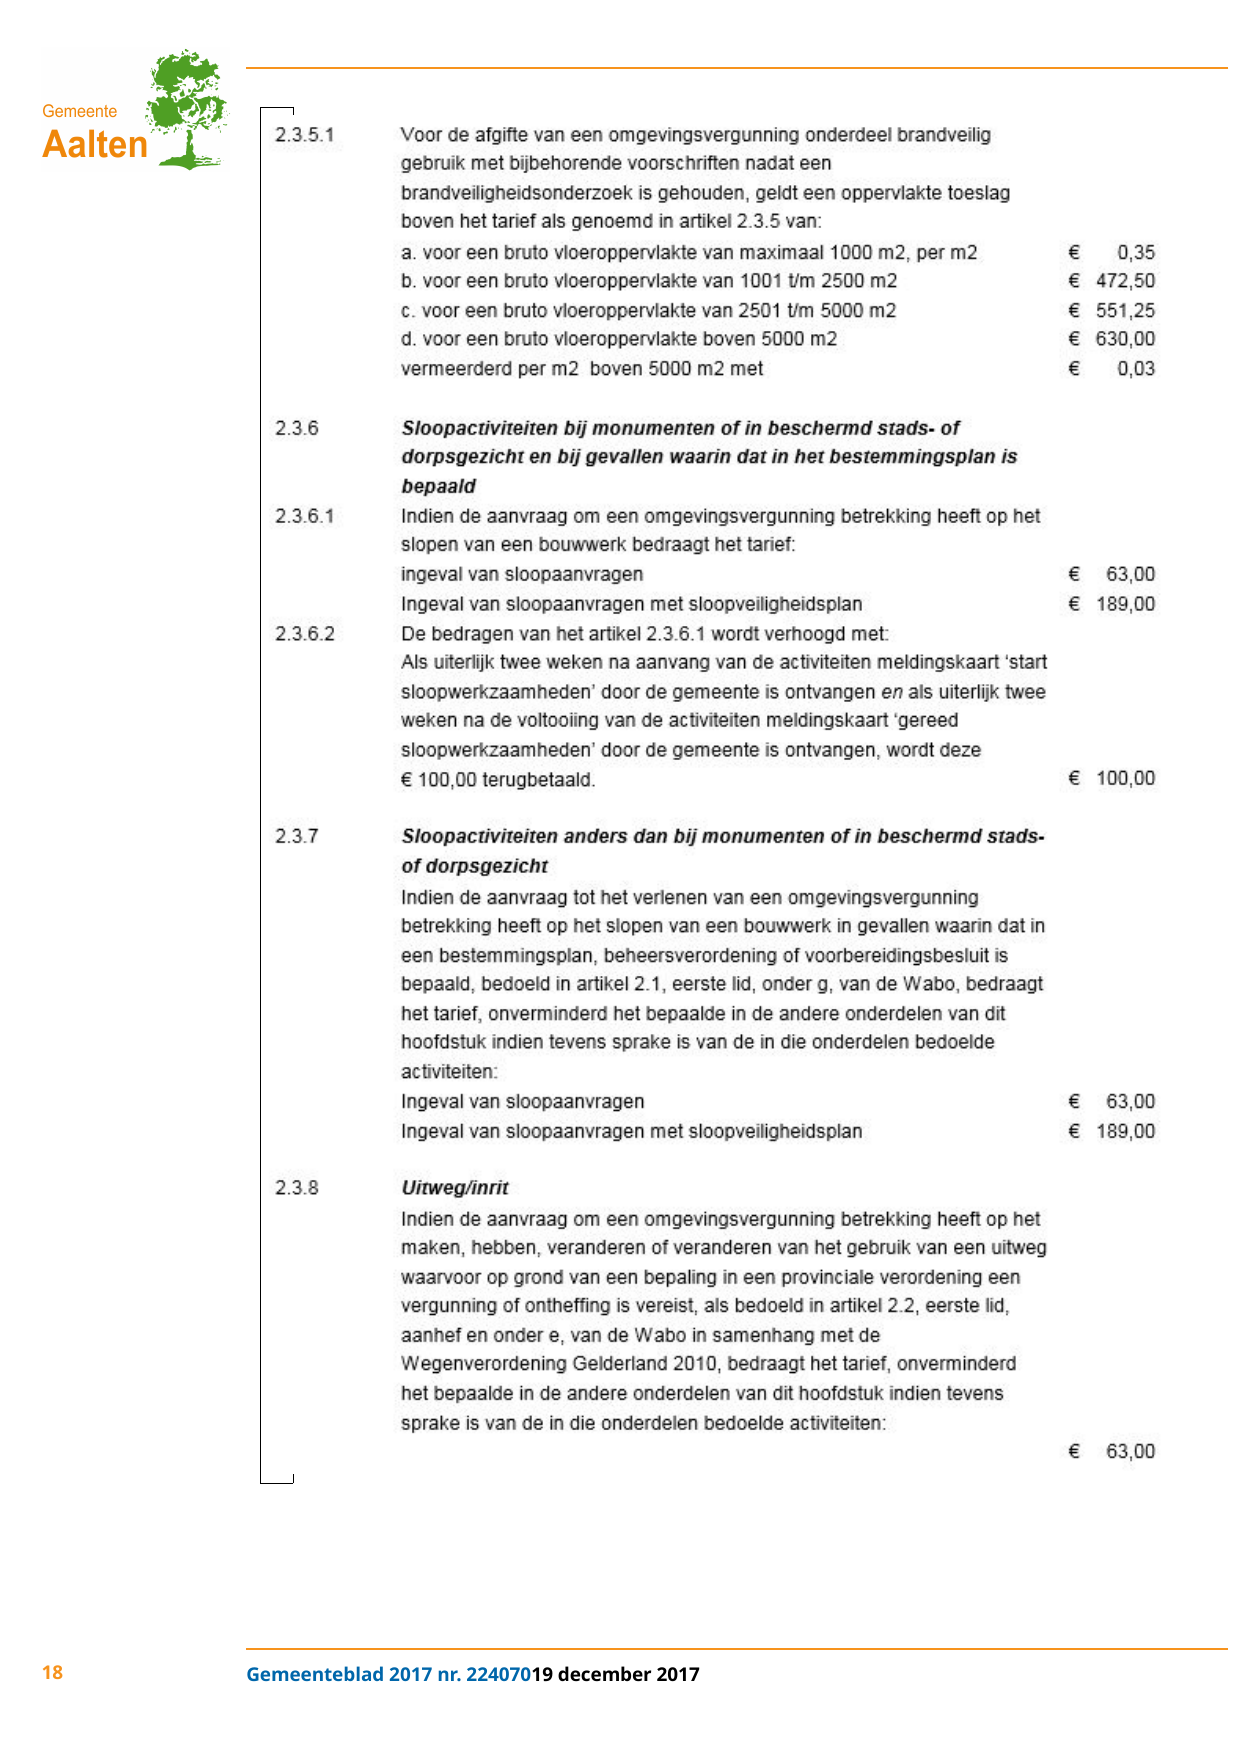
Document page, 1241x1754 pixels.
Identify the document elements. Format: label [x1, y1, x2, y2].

picture [268, 115, 1173, 1474]
picture [41, 47, 231, 172]
